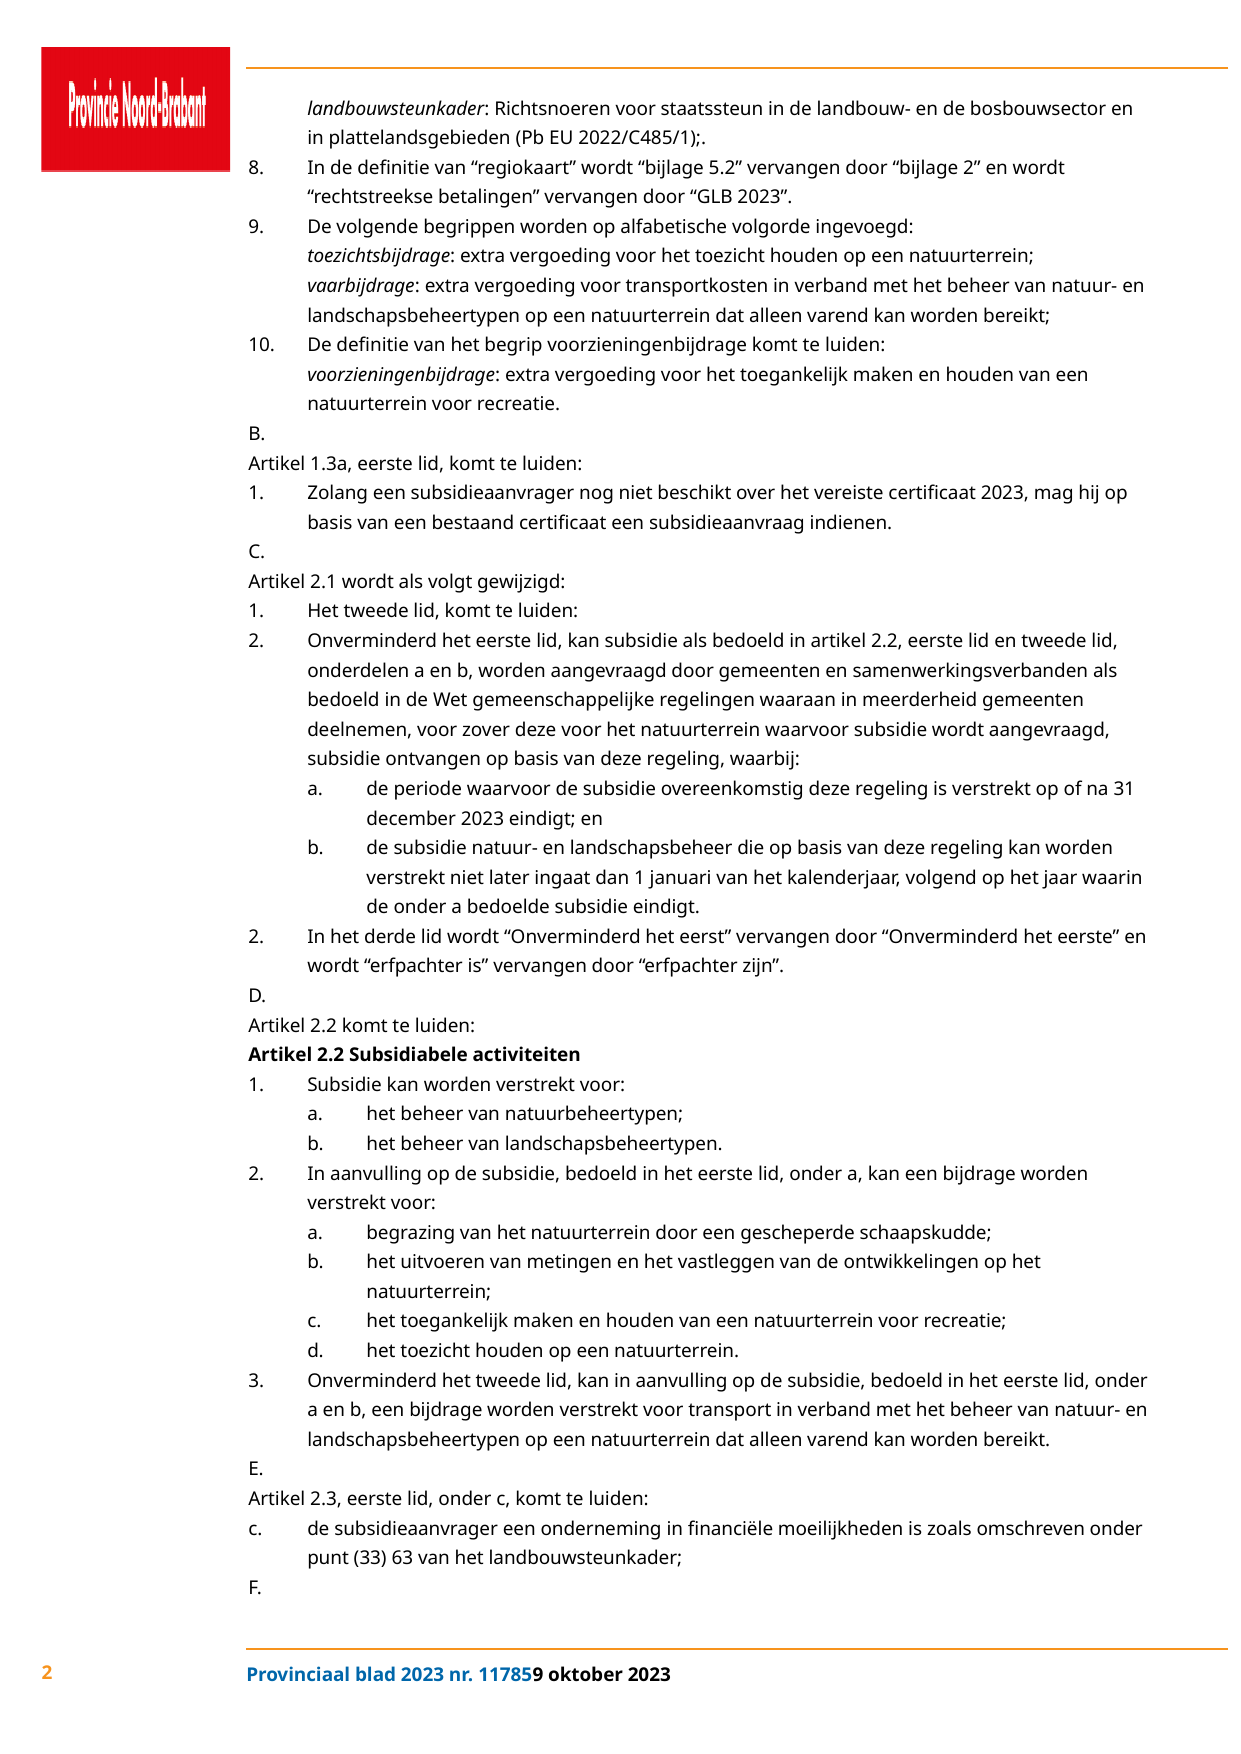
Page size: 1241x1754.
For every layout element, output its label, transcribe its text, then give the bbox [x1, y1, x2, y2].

list het beheer van landschapsbeheertypen. [307, 1130, 1152, 1156]
list In de definitie van “regiokaart” wordt “bijlage 5.2” vervangen door “bijlage 2” en wordt “rechtstreekse betalingen” vervangen door “GLB 2023”. [248, 154, 1152, 209]
text Artikel 2.3, eerste lid, onder c, komt te luiden: [248, 1485, 1152, 1511]
list de subsidieaanvrager een onderneming in financiële moeilijkheden is zoals omschreven onder punt (33) 63 van het landbouwsteunkader; [248, 1515, 1152, 1570]
text Artikel 2.2 Subsidiabele activiteiten [248, 1041, 1152, 1067]
text D. [248, 982, 1152, 1008]
list landbouwsteunkader: Richtsnoeren voor staatssteun in de landbouw- en de bosbouwsector en in plattelandsgebieden (Pb EU 2022/C485/1);. [248, 95, 1152, 150]
text B. [248, 420, 1152, 446]
list Het tweede lid, komt te luiden: [248, 598, 1152, 623]
text C. [248, 538, 1152, 564]
list In het derde lid wordt “Onverminderd het eerst” vervangen door “Onverminderd het eerste” en wordt “erfpachter is” vervangen door “erfpachter zijn”. [248, 923, 1152, 978]
list De definitie van het begrip voorzieningenbijdrage komt te luiden: [248, 331, 1152, 357]
text Artikel 1.3a, eerste lid, komt te luiden: [248, 450, 1152, 476]
list het toezicht houden op een natuurterrein. [307, 1337, 1152, 1363]
text Artikel 2.2 komt te luiden: [248, 1012, 1152, 1038]
text Artikel 2.1 wordt als volgt gewijzigd: [248, 568, 1152, 594]
text F. [248, 1574, 1152, 1600]
list In aanvulling op de subsidie, bedoeld in het eerste lid, onder a, kan een bijdrage worden verstrekt voor: [248, 1160, 1152, 1215]
list begrazing van het natuurterrein door een gescheperde schaapskudde; [307, 1219, 1152, 1245]
list toezichtsbijdrage: extra vergoeding voor het toezicht houden op een natuurterrein; [248, 243, 1152, 268]
list Subsidie kan worden verstrekt voor: [248, 1071, 1152, 1097]
text E. [248, 1456, 1152, 1481]
list Onverminderd het tweede lid, kan in aanvulling op de subsidie, bedoeld in het eerste lid, onder a en b, een bijdrage worden verstrekt voor transport in verband met het beheer van natuur- en landschapsbeheertypen op een natuurterrein dat alleen varend kan worden bereikt. [248, 1367, 1152, 1452]
list Zolang een subsidieaanvrager nog niet beschikt over het vereiste certificaat 2023, mag hij op basis van een bestaand certificaat een subsidieaanvraag indienen. [248, 479, 1152, 535]
list het toegankelijk maken en houden van een natuurterrein voor recreatie; [307, 1308, 1152, 1333]
picture [41, 47, 231, 172]
list De volgende begrippen worden op alfabetische volgorde ingevoegd: [248, 213, 1152, 239]
list Onverminderd het eerste lid, kan subsidie als bedoeld in artikel 2.2, eerste lid en tweede lid, onderdelen a en b, worden aangevraagd door gemeenten en samenwerkingsverbanden als bedoeld in de Wet gemeenschappelijke regelingen waaraan in meerderheid gemeenten deelnemen, voor zover deze voor het natuurterrein waarvoor subsidie wordt aangevraagd, subsidie ontvangen op basis van deze regeling, waarbij: [248, 627, 1152, 771]
list het beheer van natuurbeheertypen; [307, 1101, 1152, 1126]
list het uitvoeren van metingen en het vastleggen van de ontwikkelingen op het natuurterrein; [307, 1248, 1152, 1304]
list de subsidie natuur- en landschapsbeheer die op basis van deze regeling kan worden verstrekt niet later ingaat dan 1 januari van het kalenderjaar, volgend op het jaar waarin de onder a bedoelde subsidie eindigt. [307, 834, 1152, 919]
list de periode waarvoor de subsidie overeenkomstig deze regeling is verstrekt op of na 31 december 2023 eindigt; en [307, 775, 1152, 831]
list voorzieningenbijdrage: extra vergoeding voor het toegankelijk maken en houden van een natuurterrein voor recreatie. [248, 361, 1152, 416]
list vaarbijdrage: extra vergoeding voor transportkosten in verband met het beheer van natuur- en landschapsbeheertypen op een natuurterrein dat alleen varend kan worden bereikt; [248, 272, 1152, 328]
